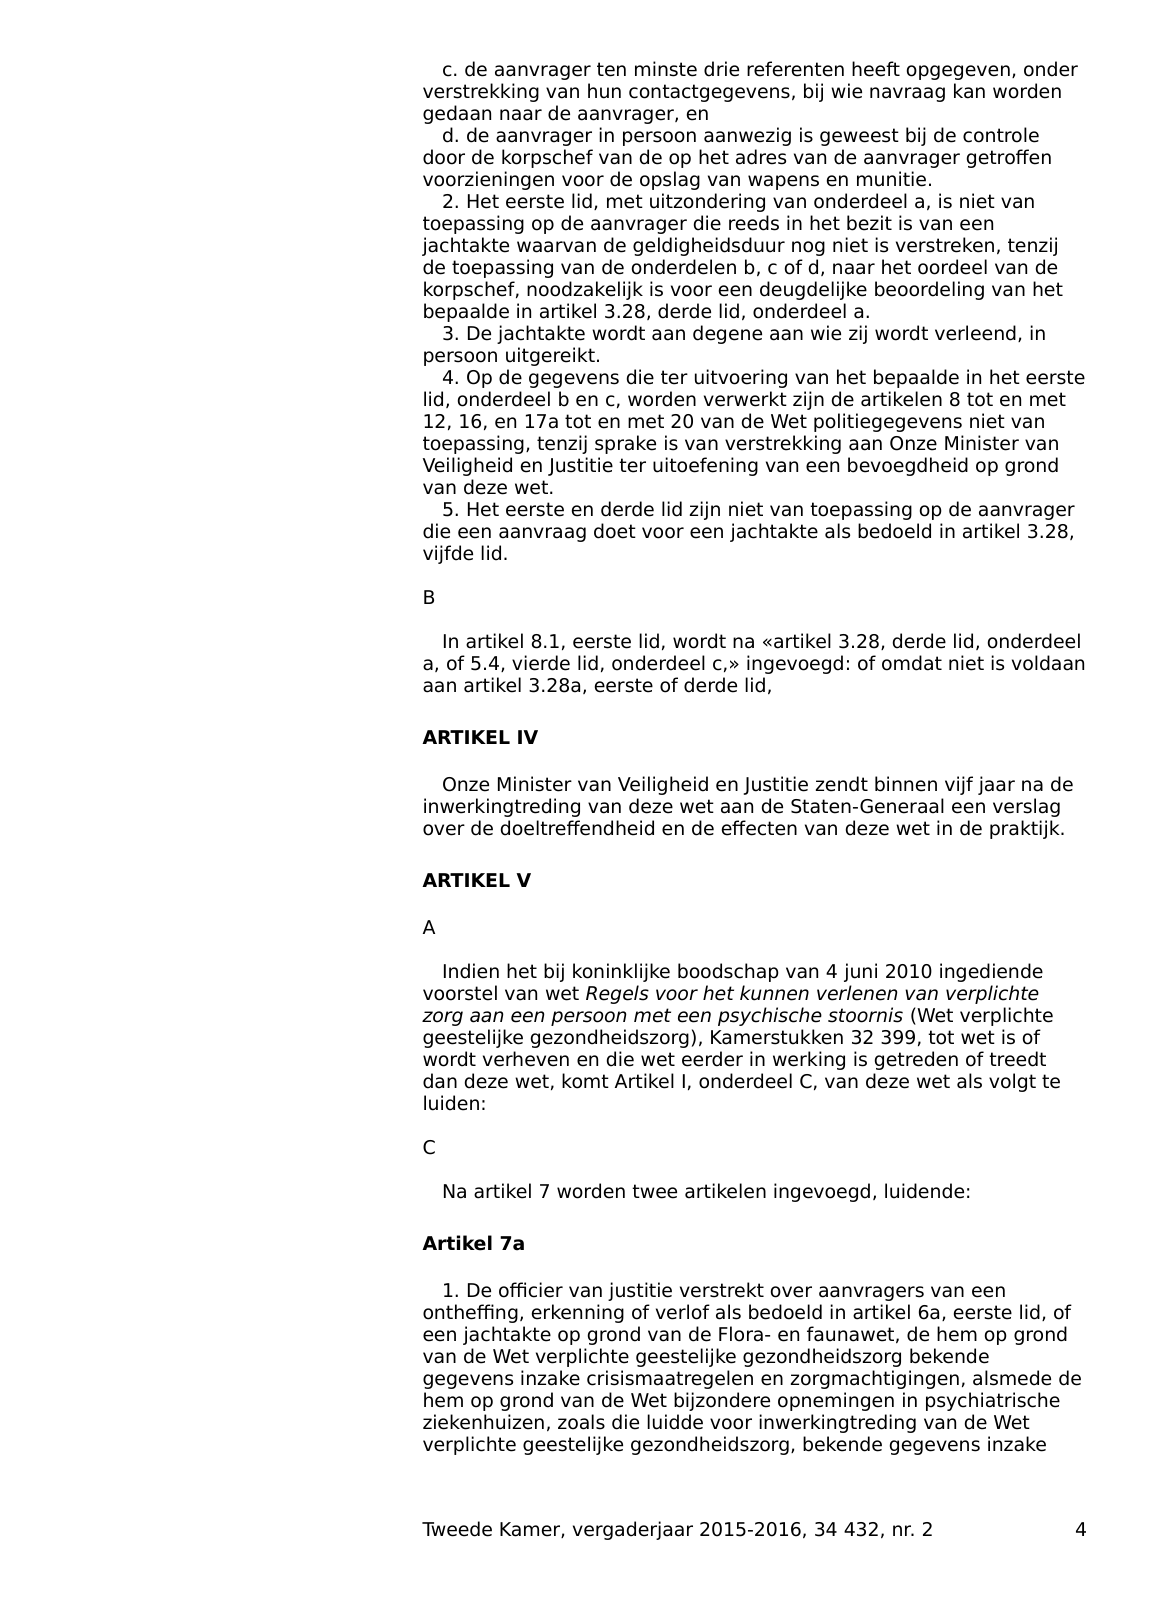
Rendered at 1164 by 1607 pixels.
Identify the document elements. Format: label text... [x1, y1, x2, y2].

text 5. Het eerste en derde lid zijn niet van toepassing op de aanvrager die een aanvraag doet voor een jachtakte als bedoeld in artikel 3.28, vijfde lid. [422, 499, 1087, 564]
text 3. De jachtakte wordt aan degene aan wie zij wordt verleend, in persoon uitgereikt. [422, 323, 1087, 367]
subtitle Artikel 7a [422, 1233, 1087, 1255]
subtitle ARTIKEL V [422, 870, 1087, 892]
text A [422, 917, 1087, 939]
text 1. De officier van justitie verstrekt over aanvragers van een ontheffing, erkenning of verlof als bedoeld in artikel 6a, eerste lid, of een jachtakte op grond van de Flora- en faunawet, de hem op grond van de Wet verplichte geestelijke gezondheidszorg bekende gegevens inzake crisismaatregelen en zorgmachtigingen, alsmede de hem op grond van de Wet bijzondere opnemingen in psychiatrische ziekenhuizen, zoals die luidde voor inwerkingtreding van de Wet verplichte geestelijke gezondheidszorg, bekende gegevens inzake [422, 1280, 1087, 1456]
subtitle ARTIKEL IV [422, 727, 1087, 749]
text C [422, 1137, 1087, 1159]
text c. de aanvrager ten minste drie referenten heeft opgegeven, onder verstrekking van hun contactgegevens, bij wie navraag kan worden gedaan naar de aanvrager, en [422, 59, 1087, 125]
text Onze Minister van Veiligheid en Justitie zendt binnen vijf jaar na de inwerkingtreding van deze wet aan de Staten-Generaal een verslag over de doeltreffendheid en de effecten van deze wet in de praktijk. [422, 774, 1087, 840]
text 4. Op de gegevens die ter uitvoering van het bepaalde in het eerste lid, onderdeel b en c, worden verwerkt zijn de artikelen 8 tot en met 12, 16, en 17a tot en met 20 van de Wet politiegegevens niet van toepassing, tenzij sprake is van verstrekking aan Onze Minister van Veiligheid en Justitie ter uitoefening van een bevoegdheid op grond van deze wet. [422, 367, 1087, 499]
text Na artikel 7 worden twee artikelen ingevoegd, luidende: [422, 1181, 1087, 1203]
text Indien het bij koninklijke boodschap van 4 juni 2010 ingediende voorstel van wet Regels voor het kunnen verlenen van verplichte zorg aan een persoon met een psychische stoornis (Wet verplichte geestelijke gezondheidszorg), Kamerstukken 32 399, tot wet is of wordt verheven en die wet eerder in werking is getreden of treedt dan deze wet, komt Artikel I, onderdeel C, van deze wet als volgt te luiden: [422, 961, 1087, 1115]
text 2. Het eerste lid, met uitzondering van onderdeel a, is niet van toepassing op de aanvrager die reeds in het bezit is van een jachtakte waarvan de geldigheidsduur nog niet is verstreken, tenzij de toepassing van de onderdelen b, c of d, naar het oordeel van de korpschef, noodzakelijk is voor een deugdelijke beoordeling van het bepaalde in artikel 3.28, derde lid, onderdeel a. [422, 191, 1087, 323]
text B [422, 587, 1087, 609]
text d. de aanvrager in persoon aanwezig is geweest bij de controle door de korpschef van de op het adres van de aanvrager getroffen voorzieningen voor de opslag van wapens en munitie. [422, 125, 1087, 191]
text In artikel 8.1, eerste lid, wordt na «artikel 3.28, derde lid, onderdeel a, of 5.4, vierde lid, onderdeel c,» ingevoegd: of omdat niet is voldaan aan artikel 3.28a, eerste of derde lid, [422, 631, 1087, 697]
